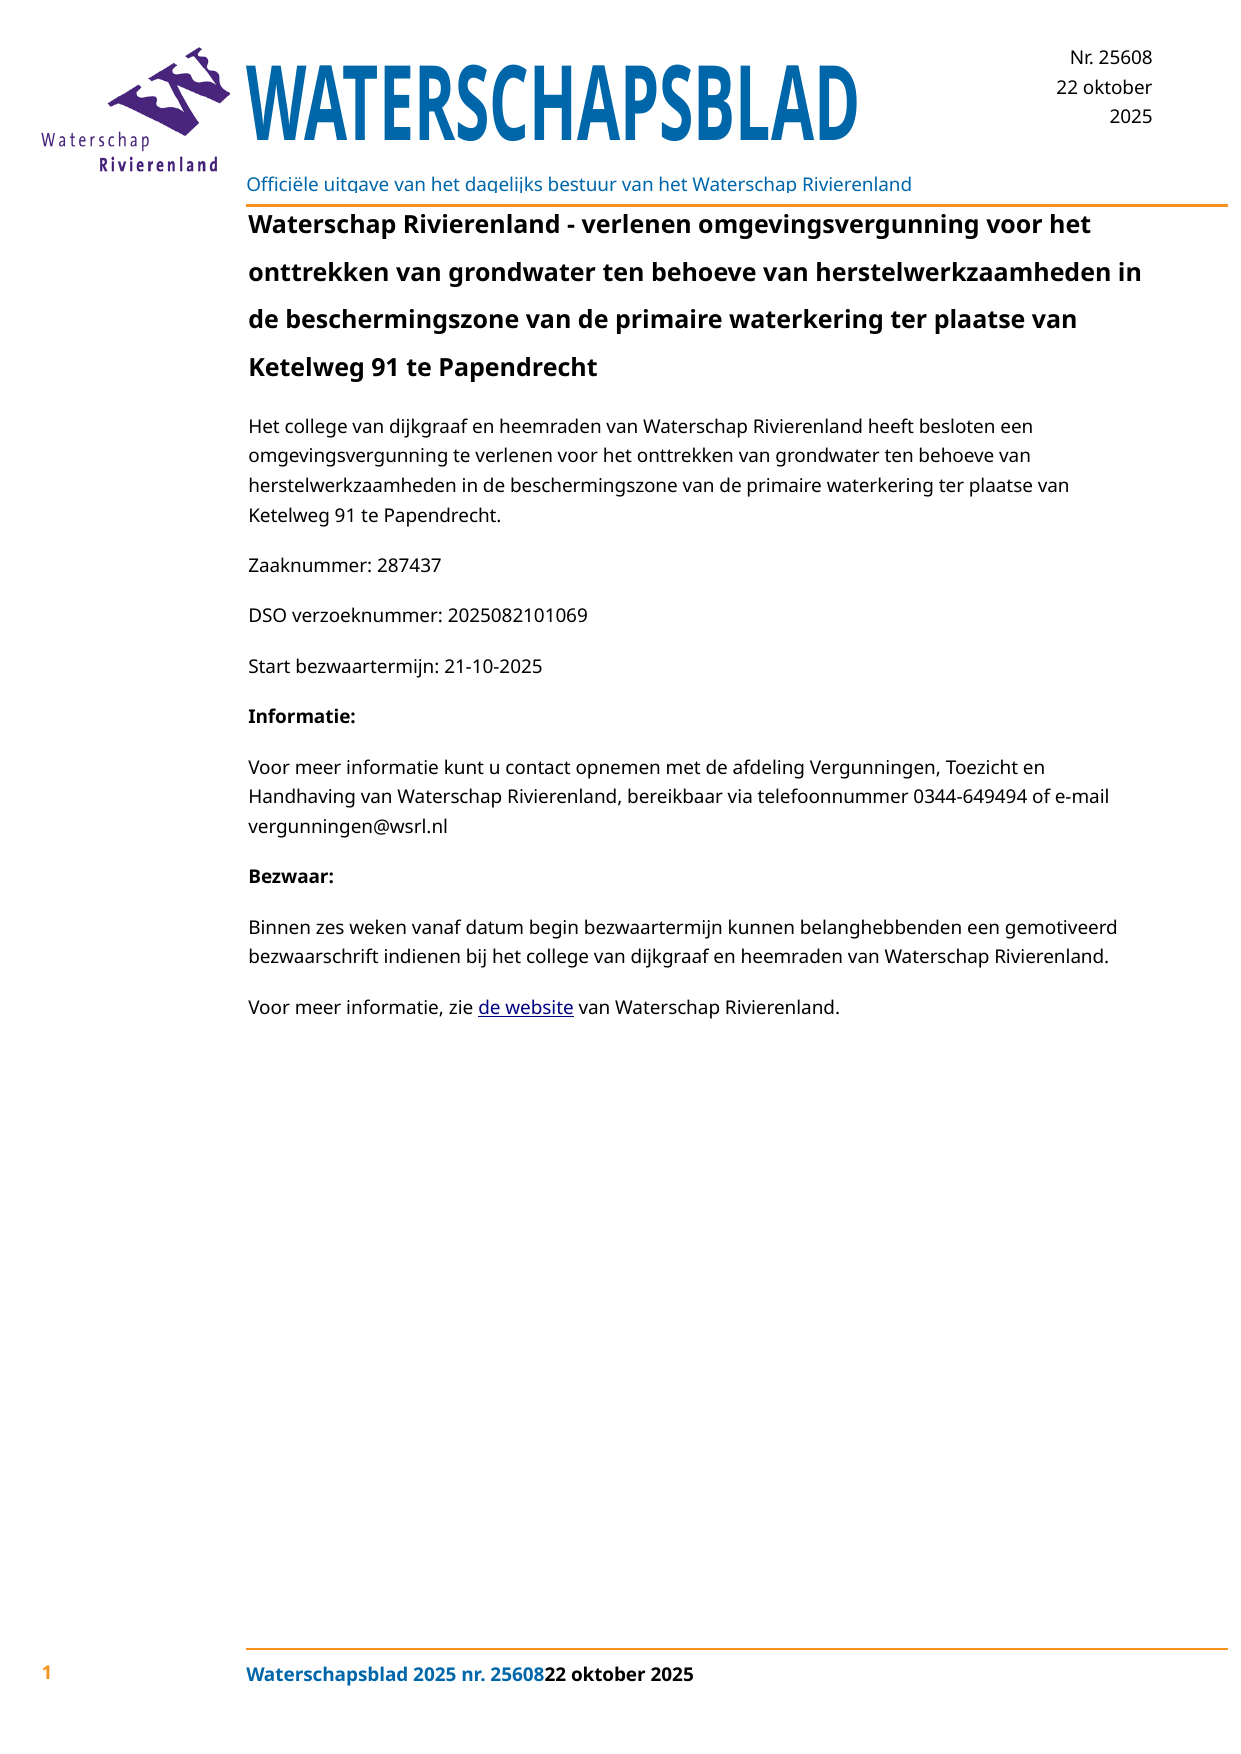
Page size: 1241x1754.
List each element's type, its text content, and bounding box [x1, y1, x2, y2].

text Voor meer informatie, zie de website van Waterschap Rivierenland. [248, 994, 1152, 1020]
text Bezwaar: [248, 863, 1152, 889]
text Zaaknummer: 287437 [248, 552, 1152, 578]
text DSO verzoeknummer: 2025082101069 [248, 603, 1152, 628]
picture [41, 47, 231, 172]
text Voor meer informatie kunt u contact opnemen met de afdeling Vergunningen, Toezicht en Handhaving van Waterschap Rivierenland, bereikbaar via telefoonnummer 0344-649494 of e-mail vergunningen@wsrl.nl [248, 754, 1152, 839]
text Binnen zes weken vanaf datum begin bezwaartermijn kunnen belanghebbenden een gemotiveerd bezwaarschrift indienen bij het college van dijkgraaf en heemraden van Waterschap Rivierenland. [248, 914, 1152, 969]
text Start bezwaartermijn: 21-10-2025 [248, 653, 1152, 679]
text Waterschap Rivierenland - verlenen omgevingsvergunning voor het onttrekken van grondwater ten behoeve van herstelwerkzaamheden in de beschermingszone van de primaire waterkering ter plaatse van Ketelweg 91 te Papendrecht [248, 207, 1152, 384]
text Het college van dijkgraaf en heemraden van Waterschap Rivierenland heeft besloten een omgevingsvergunning te verlenen voor het onttrekken van grondwater ten behoeve van herstelwerkzaamheden in de beschermingszone van de primaire waterkering ter plaatse van Ketelweg 91 te Papendrecht. [248, 413, 1152, 528]
text Informatie: [248, 703, 1152, 729]
